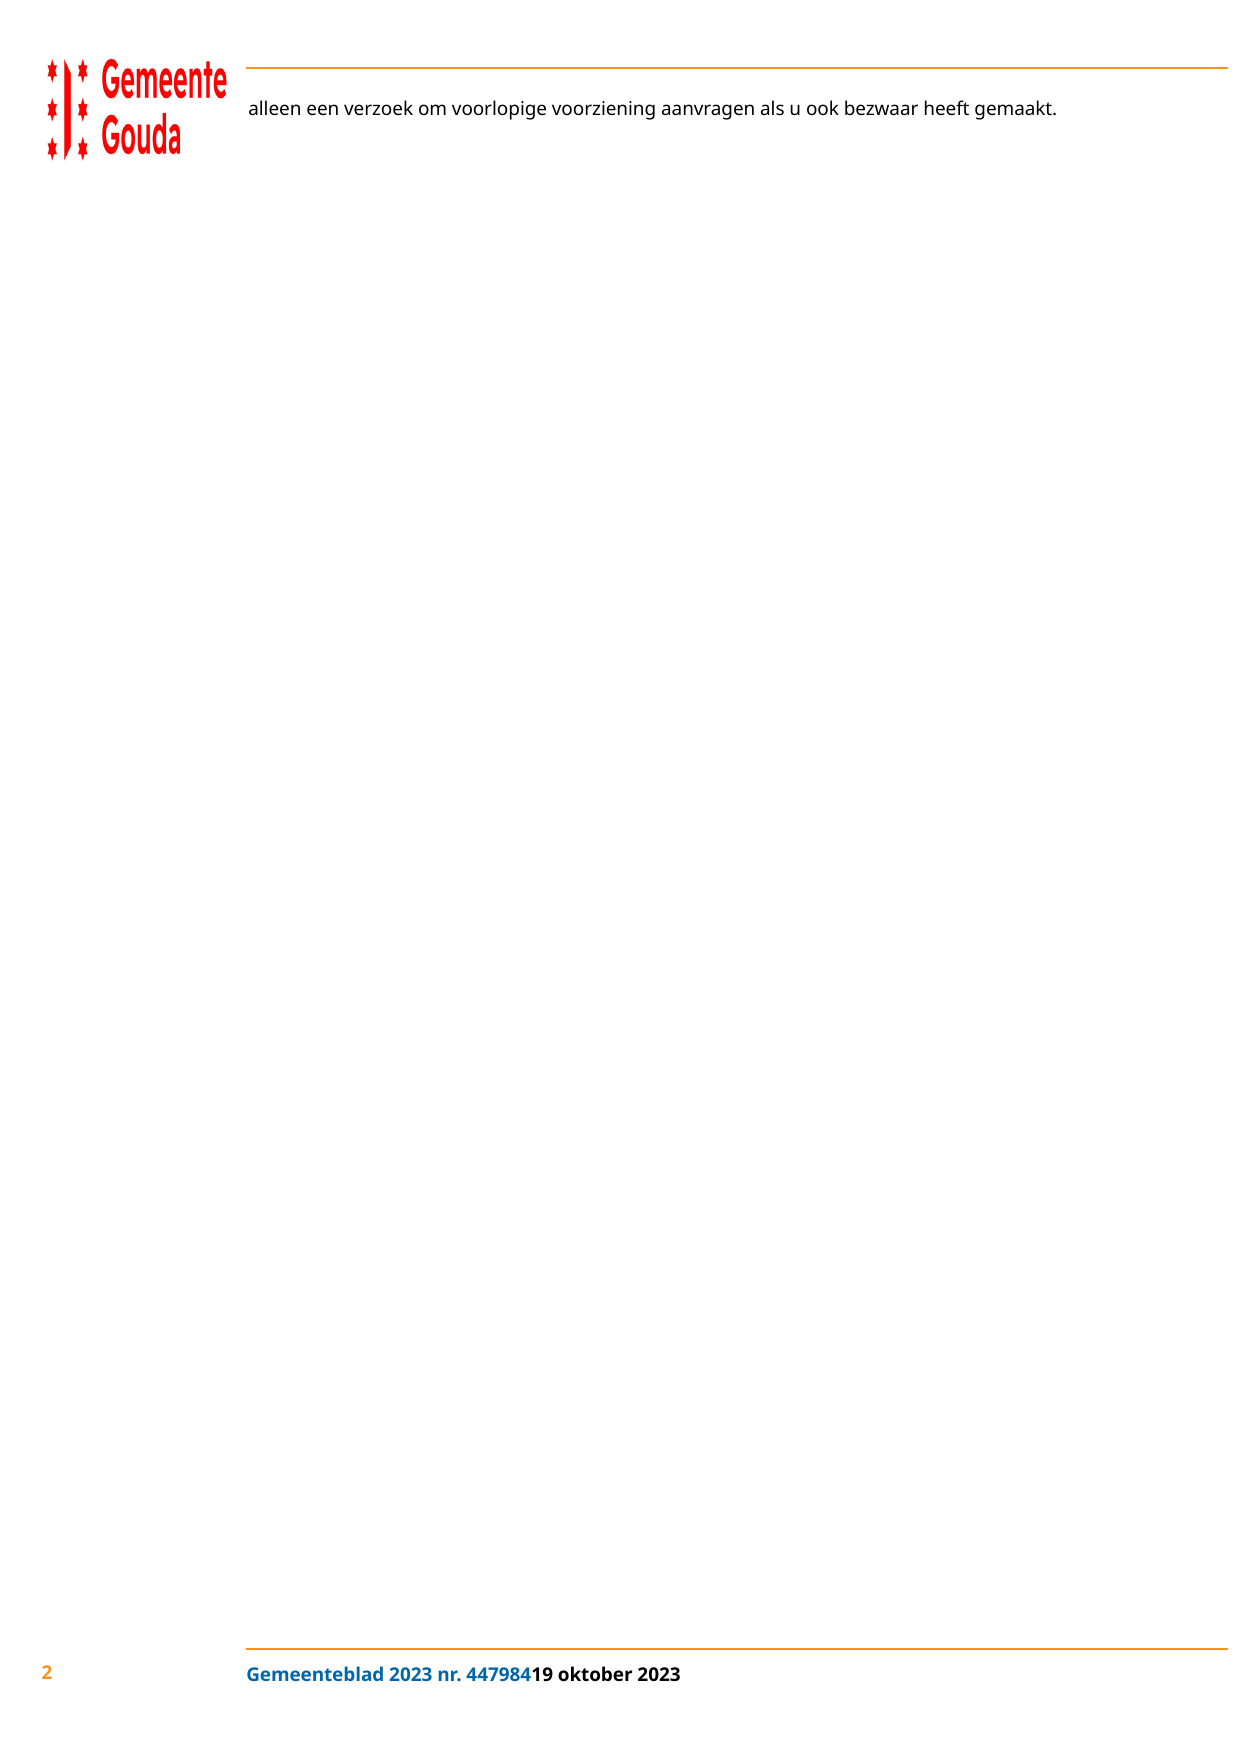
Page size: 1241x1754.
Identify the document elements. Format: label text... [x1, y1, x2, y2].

text alleen een verzoek om voorlopige voorziening aanvragen als u ook bezwaar heeft gemaakt. [248, 95, 1152, 121]
picture [41, 47, 231, 172]
